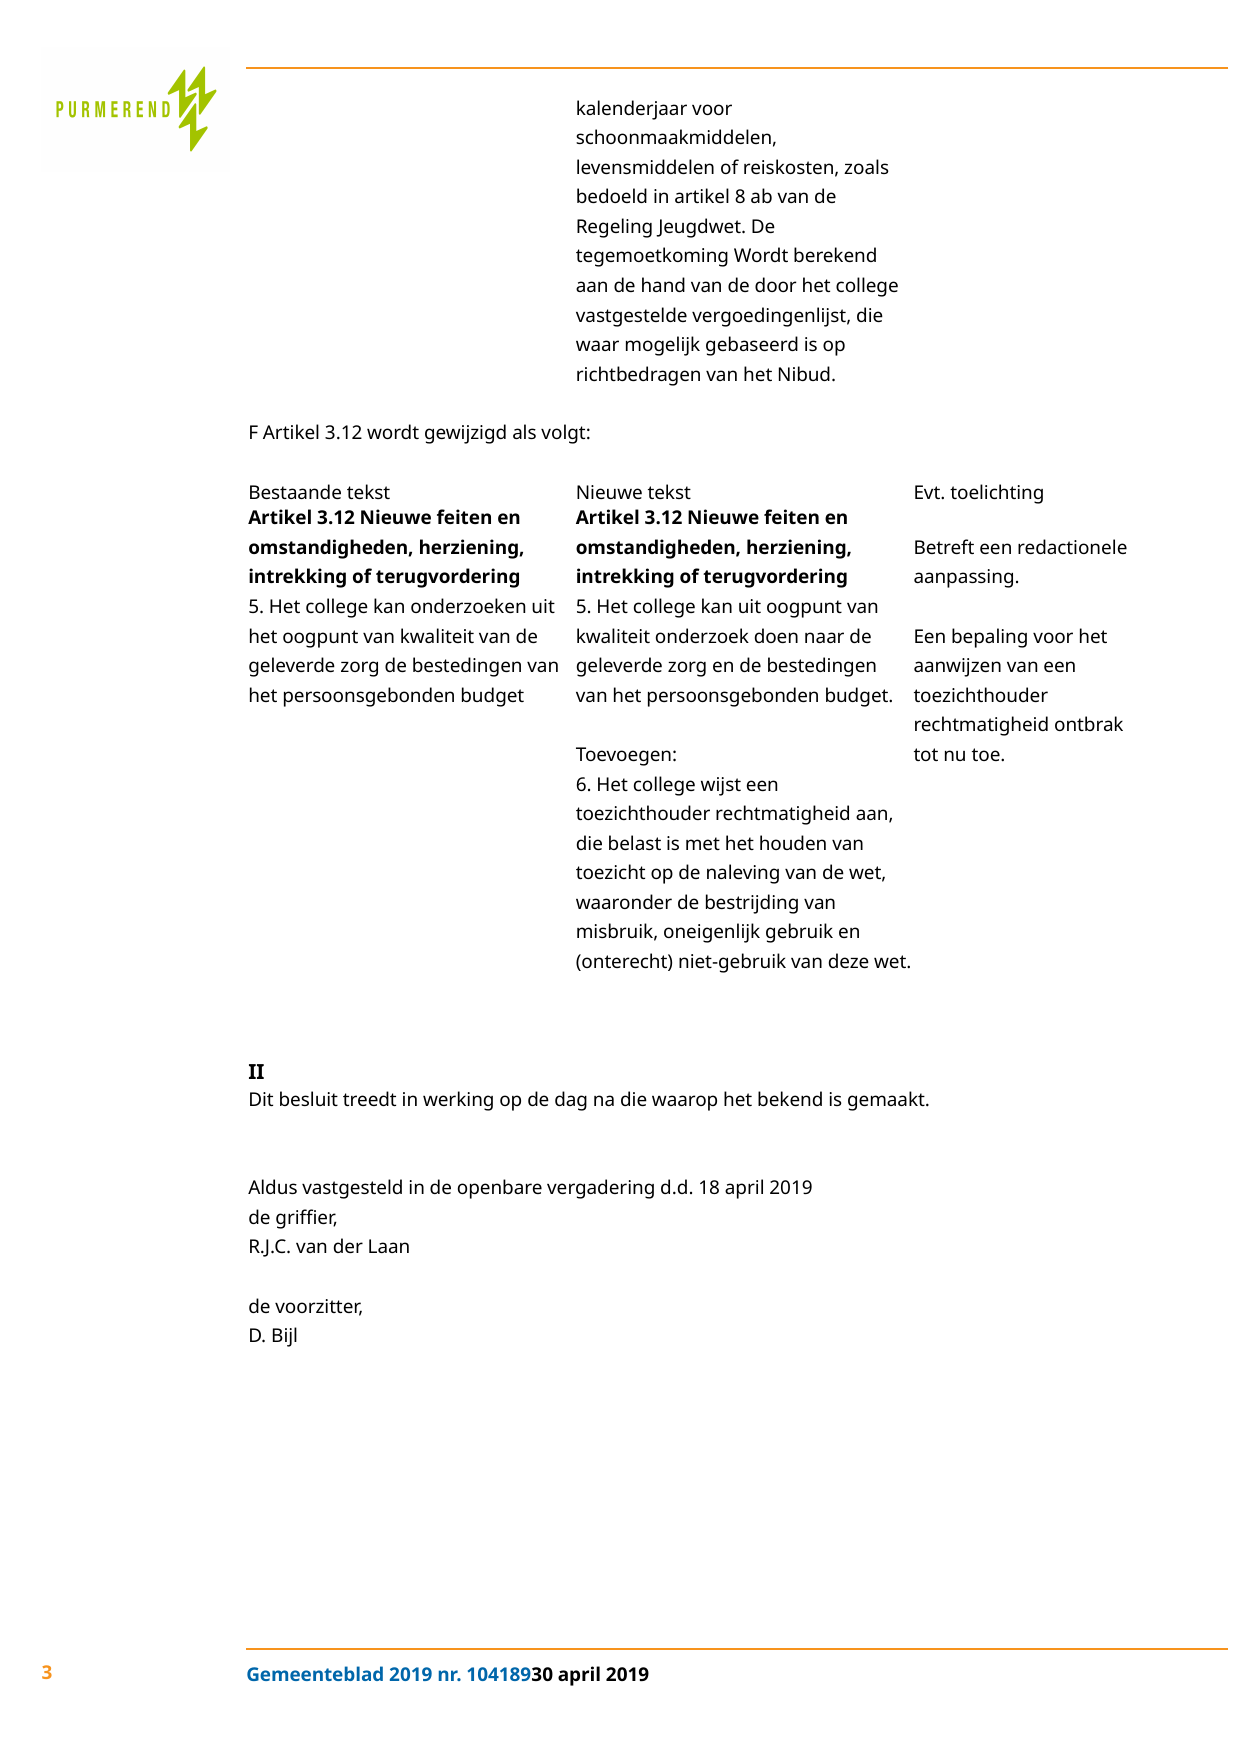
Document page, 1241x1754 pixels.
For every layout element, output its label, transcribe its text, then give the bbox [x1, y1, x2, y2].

table_header Nieuwe tekst [576, 479, 913, 504]
text R.J.C. van der Laan [248, 1234, 1152, 1259]
picture [41, 47, 231, 172]
table_header Bestaande tekst [248, 479, 576, 504]
table_cell Betreft een redactionele aanpassing. Een bepaling voor het aanwijzen van een toezichthouder rechtmatigheid ontbrak tot nu toe. [913, 505, 1152, 974]
text F Artikel 3.12 wordt gewijzigd als volgt: [248, 419, 1152, 445]
table_cell [913, 95, 1152, 387]
text II [248, 1057, 1152, 1086]
table_cell kalenderjaar voor schoonmaakmiddelen, levensmiddelen of reiskosten, zoals bedoeld in artikel 8 ab van de Regeling Jeugdwet. De tegemoetkoming Wordt berekend aan de hand van de door het college vastgestelde vergoedingenlijst, die waar mogelijk gebaseerd is op richtbedragen van het Nibud. [576, 95, 913, 387]
text Dit besluit treedt in werking op de dag na die waarop het bekend is gemaakt. [248, 1086, 1152, 1111]
table_header Evt. toelichting [913, 479, 1152, 504]
text Aldus vastgesteld in de openbare vergadering d.d. 18 april 2019 [248, 1174, 1152, 1200]
text D. Bijl [248, 1322, 1152, 1348]
table_cell Artikel 3.12 Nieuwe feiten en omstandigheden, herziening, intrekking of terugvordering 5. Het college kan onderzoeken uit het oogpunt van kwaliteit van de geleverde zorg de bestedingen van het persoonsgebonden budget [248, 505, 576, 974]
text de griffier, [248, 1204, 1152, 1230]
table_cell Artikel 3.12 Nieuwe feiten en omstandigheden, herziening, intrekking of terugvordering 5. Het college kan uit oogpunt van kwaliteit onderzoek doen naar de geleverde zorg en de bestedingen van het persoonsgebonden budget. Toevoegen: 6. Het college wijst een toezichthouder rechtmatigheid aan, die belast is met het houden van toezicht op de naleving van de wet, waaronder de bestrijding van misbruik, oneigenlijk gebruik en (onterecht) niet-gebruik van deze wet. [576, 505, 913, 974]
text de voorzitter, [248, 1293, 1152, 1318]
table_cell [248, 95, 576, 387]
